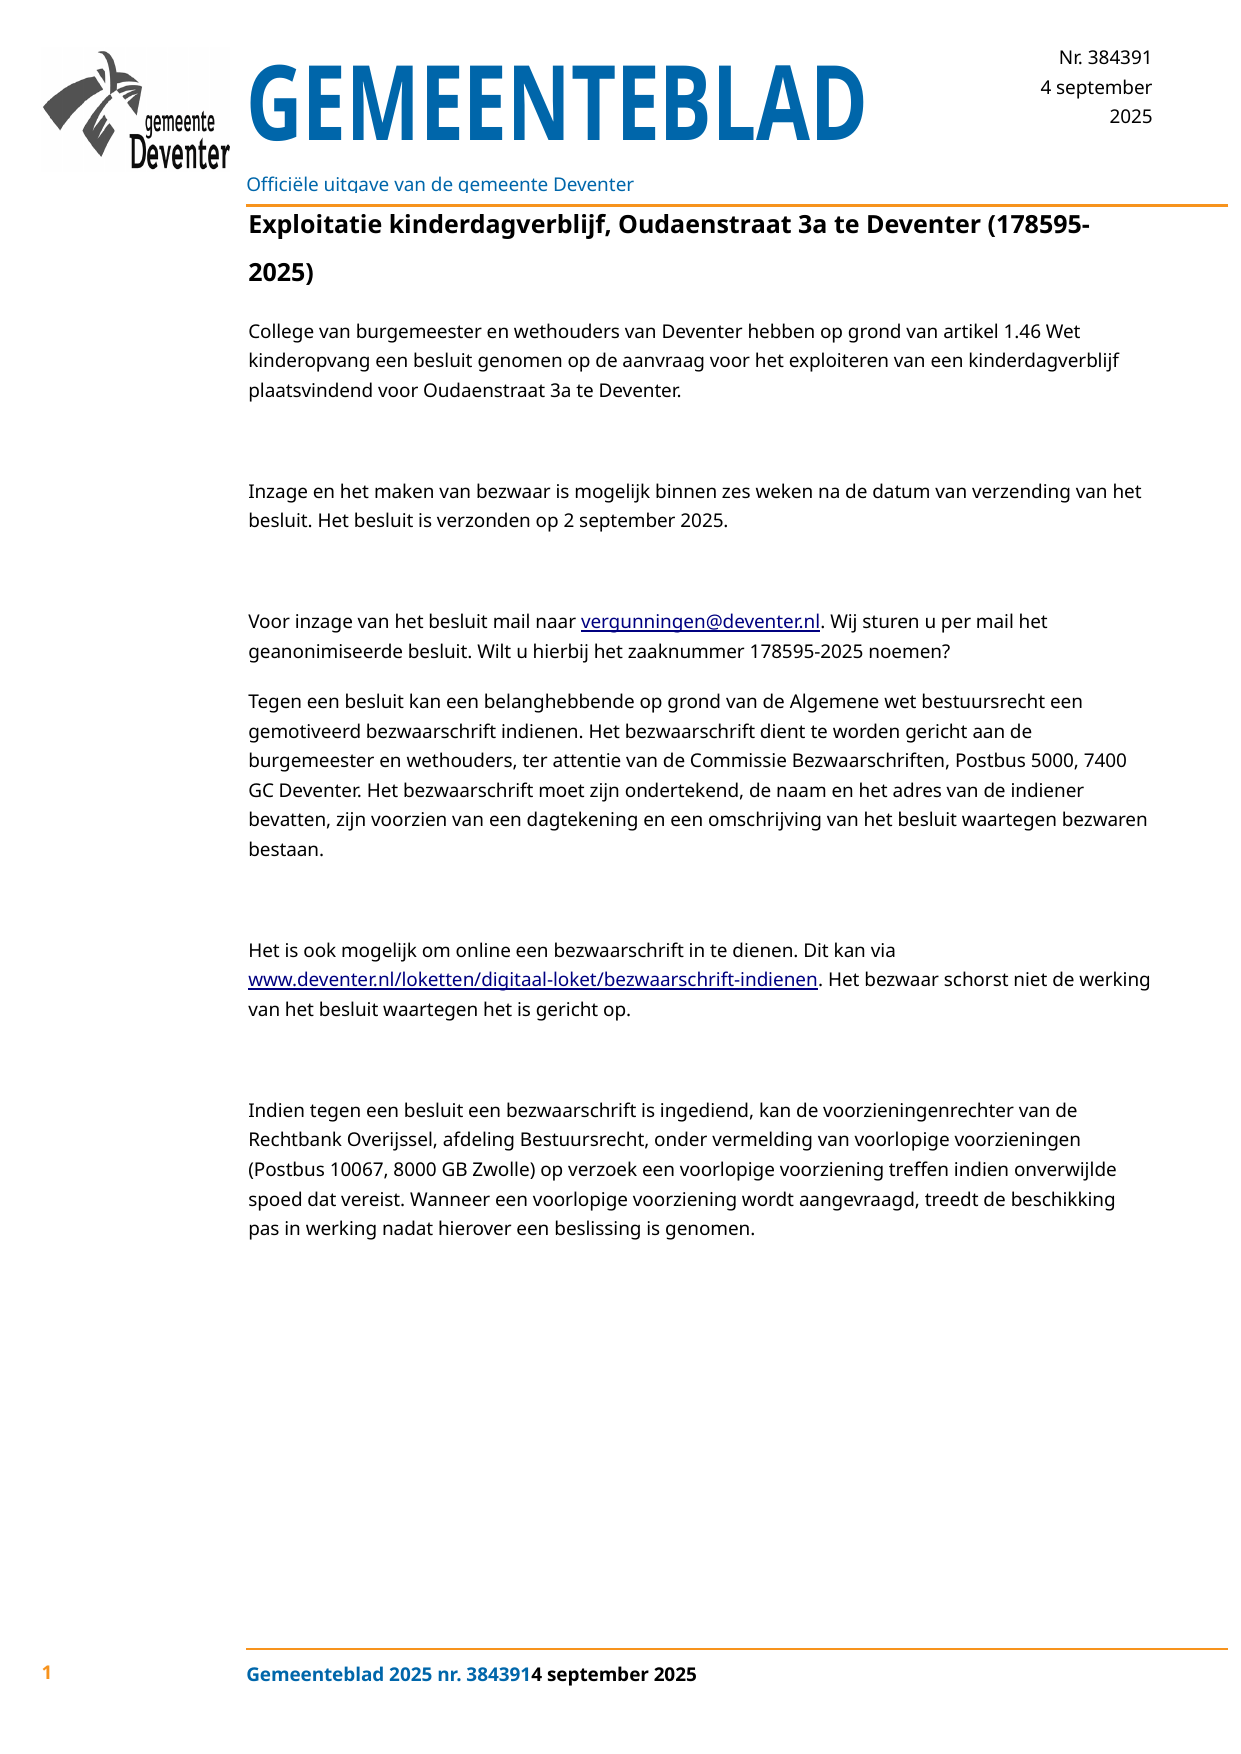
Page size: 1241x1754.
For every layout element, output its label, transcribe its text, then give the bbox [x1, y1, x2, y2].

text Exploitatie kinderdagverblijf, Oudaenstraat 3a te Deventer (178595-2025) [248, 207, 1152, 288]
text Tegen een besluit kan een belanghebbende op grond van de Algemene wet bestuursrecht een gemotiveerd bezwaarschrift indienen. Het bezwaarschrift dient te worden gericht aan de burgemeester en wethouders, ter attentie van de Commissie Bezwaarschriften, Postbus 5000, 7400 GC Deventer. Het bezwaarschrift moet zijn ondertekend, de naam en het adres van de indiener bevatten, zijn voorzien van een dagtekening en een omschrijving van het besluit waartegen bezwaren bestaan. [248, 688, 1152, 862]
picture [41, 47, 231, 172]
text Voor inzage van het besluit mail naar vergunningen@deventer.nl. Wij sturen u per mail het geanonimiseerde besluit. Wilt u hierbij het zaaknummer 178595-2025 noemen? [248, 608, 1152, 664]
text Indien tegen een besluit een bezwaarschrift is ingediend, kan de voorzieningenrechter van de Rechtbank Overijssel, afdeling Bestuursrecht, onder vermelding van voorlopige voorzieningen (Postbus 10067, 8000 GB Zwolle) op verzoek een voorlopige voorziening treffen indien onverwijlde spoed dat vereist. Wanneer een voorlopige voorziening wordt aangevraagd, treedt de beschikking pas in werking nadat hierover een beslissing is genomen. [248, 1097, 1152, 1241]
text Inzage en het maken van bezwaar is mogelijk binnen zes weken na de datum van verzending van het besluit. Het besluit is verzonden op 2 september 2025. [248, 478, 1152, 533]
text College van burgemeester en wethouders van Deventer hebben op grond van artikel 1.46 Wet kinderopvang een besluit genomen op de aanvraag voor het exploiteren van een kinderdagverblijf plaatsvindend voor Oudaenstraat 3a te Deventer. [248, 318, 1152, 403]
text Het is ook mogelijk om online een bezwaarschrift in te dienen. Dit kan via www.deventer.nl/loketten/digitaal-loket/bezwaarschrift-indienen. Het bezwaar schorst niet de werking van het besluit waartegen het is gericht op. [248, 937, 1152, 1022]
